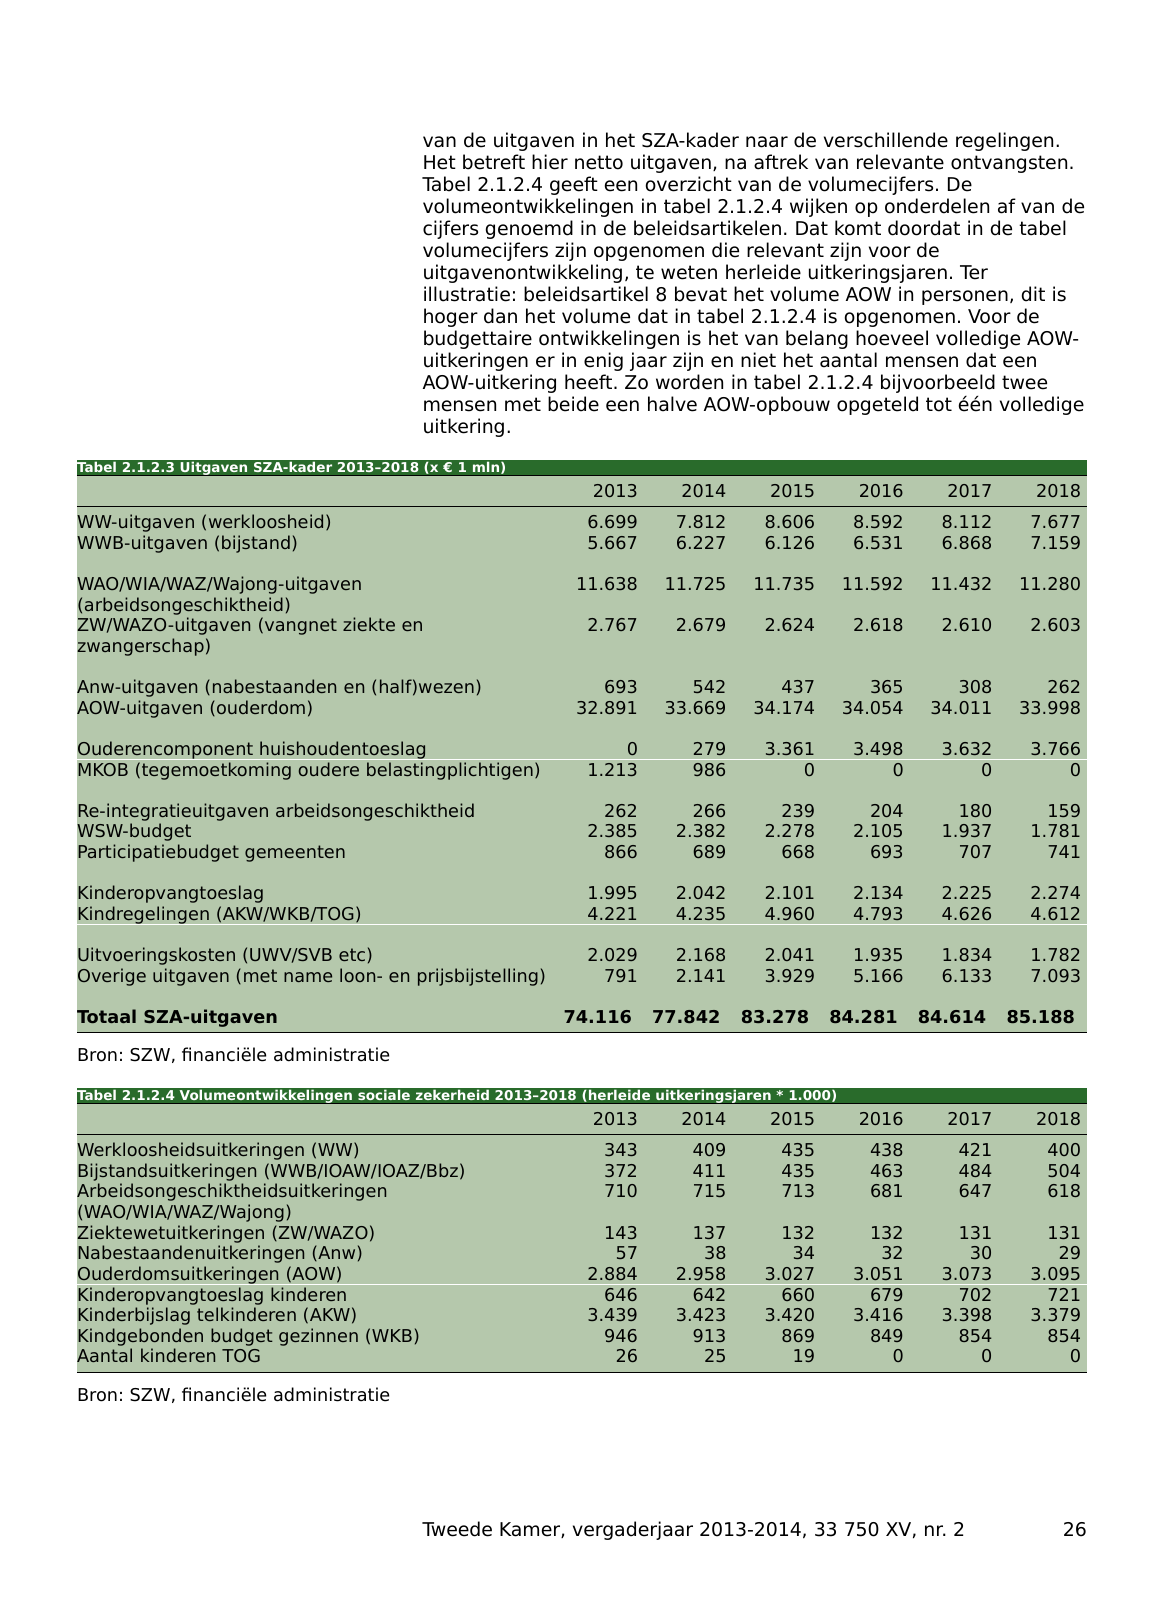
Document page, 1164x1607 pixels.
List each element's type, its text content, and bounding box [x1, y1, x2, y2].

table_cell Kinderbijslag telkinderen (AKW) [77, 1305, 555, 1326]
table_cell 2.382 [644, 821, 732, 842]
table_cell 3.929 [732, 966, 821, 986]
table_cell Ziektewetuitkeringen (ZW/WAZO) [77, 1223, 555, 1243]
text van de uitgaven in het SZA-kader naar de verschillende regelingen. Het betreft hier netto uitgaven, na aftrek van relevante ontvangsten. Tabel 2.1.2.4 geeft een overzicht van de volumecijfers. De volumeontwikkelingen in tabel 2.1.2.4 wijken op onderdelen af van de cijfers genoemd in de beleidsartikelen. Dat komt doordat in de tabel volumecijfers zijn opgenomen die relevant zijn voor de uitgavenontwikkeling, te weten herleide uitkeringsjaren. Ter illustratie: beleidsartikel 8 bevat het volume AOW in personen, dit is hoger dan het volume dat in tabel 2.1.2.4 is opgenomen. Voor de budgettaire ontwikkelingen is het van belang hoeveel volledige AOW-uitkeringen er in enig jaar zijn en niet het aantal mensen dat een AOW-uitkering heeft. Zo worden in tabel 2.1.2.4 bijvoorbeeld twee mensen met beide een halve AOW-opbouw opgeteld tot één volledige uitkering. [422, 130, 1087, 438]
table_cell [555, 780, 644, 801]
table_cell 34.174 [732, 698, 821, 718]
table_cell [77, 986, 555, 1007]
table_cell 854 [909, 1326, 998, 1346]
table_cell 681 [821, 1181, 909, 1223]
table_cell 3.439 [555, 1305, 644, 1326]
table_cell [644, 986, 732, 1007]
table_cell 25 [644, 1346, 732, 1372]
table_cell 11.280 [998, 574, 1087, 615]
table_cell 3.379 [998, 1305, 1087, 1326]
table_cell 721 [998, 1285, 1087, 1305]
table_cell 679 [821, 1285, 909, 1305]
table_cell ZW/WAZO-uitgaven (vangnet ziekte en zwangerschap) [77, 615, 555, 656]
table_cell 5.166 [821, 966, 909, 986]
table_cell 409 [644, 1135, 732, 1161]
table_cell 131 [909, 1223, 998, 1243]
table_cell 3.423 [644, 1305, 732, 1326]
table_cell 3.027 [732, 1264, 821, 1284]
table_cell 1.937 [909, 821, 998, 842]
table_cell [998, 553, 1087, 574]
table_cell [821, 780, 909, 801]
table_cell [732, 656, 821, 677]
table_cell 2016 [821, 1104, 909, 1134]
table_cell 32.891 [555, 698, 644, 718]
table_cell Uitvoeringskosten (UWV/SVB etc) [77, 945, 555, 966]
table_cell [77, 1104, 555, 1134]
table_cell 19 [732, 1346, 821, 1372]
table_cell 2016 [821, 476, 909, 506]
table_cell 6.227 [644, 533, 732, 553]
table_cell Kindgebonden budget gezinnen (WKB) [77, 1326, 555, 1346]
table_cell 77.842 [644, 1007, 732, 1032]
table_cell [644, 553, 732, 574]
table_cell 2.958 [644, 1264, 732, 1284]
table_cell [555, 986, 644, 1007]
table_cell 504 [998, 1161, 1087, 1181]
table_cell 11.638 [555, 574, 644, 615]
table_cell 435 [732, 1161, 821, 1181]
table_cell 11.432 [909, 574, 998, 615]
table_cell 660 [732, 1285, 821, 1305]
table_cell 2.624 [732, 615, 821, 656]
table_cell Nabestaandenuitkeringen (Anw) [77, 1243, 555, 1264]
table_cell 4.235 [644, 904, 732, 924]
table_cell 131 [998, 1223, 1087, 1243]
table_header Tabel 2.1.2.4 Volumeontwikkelingen sociale zekerheid 2013–2018 (herleide uitkeringsjaren * 1.000) [77, 1088, 1087, 1103]
table_cell [555, 656, 644, 677]
table_cell 266 [644, 801, 732, 821]
table_cell 3.420 [732, 1305, 821, 1326]
table_cell 2.767 [555, 615, 644, 656]
table_cell 1.781 [998, 821, 1087, 842]
table_cell 83.278 [732, 1007, 821, 1032]
table_cell [555, 718, 644, 739]
table_cell Re-integratieuitgaven arbeidsongeschiktheid [77, 801, 555, 821]
table_cell 34.054 [821, 698, 909, 718]
table_cell 3.095 [998, 1264, 1087, 1284]
table_cell 4.793 [821, 904, 909, 924]
table_cell 26 [555, 1346, 644, 1372]
table_cell Ouderdomsuitkeringen (AOW) [77, 1264, 555, 1284]
table_cell 693 [821, 842, 909, 863]
table_cell [821, 553, 909, 574]
table_cell 84.281 [821, 1007, 909, 1032]
table_cell 3.361 [732, 739, 821, 759]
table_cell 0 [555, 739, 644, 759]
table_cell 707 [909, 842, 998, 863]
table_cell [821, 656, 909, 677]
table_cell 2.041 [732, 945, 821, 966]
table_cell 132 [821, 1223, 909, 1243]
table_cell 400 [998, 1135, 1087, 1161]
table_cell 33.998 [998, 698, 1087, 718]
table_cell 849 [821, 1326, 909, 1346]
table_cell 33.669 [644, 698, 732, 718]
table_cell 3.416 [821, 1305, 909, 1326]
table_cell 7.677 [998, 507, 1087, 533]
table_cell [732, 925, 821, 945]
table_cell 3.073 [909, 1264, 998, 1284]
table_cell 0 [821, 1346, 909, 1372]
table_cell [644, 718, 732, 739]
table_cell 1.782 [998, 945, 1087, 966]
table_cell 421 [909, 1135, 998, 1161]
table_cell 713 [732, 1181, 821, 1223]
table_cell [909, 986, 998, 1007]
table_cell 279 [644, 739, 732, 759]
table_cell [998, 656, 1087, 677]
table_cell 986 [644, 760, 732, 780]
table_cell 34 [732, 1243, 821, 1264]
table_cell 11.735 [732, 574, 821, 615]
table_cell [644, 863, 732, 883]
table_cell 438 [821, 1135, 909, 1161]
table_cell 84.614 [909, 1007, 998, 1032]
table_cell [732, 553, 821, 574]
table_cell 2.141 [644, 966, 732, 986]
table_cell 204 [821, 801, 909, 821]
table_cell 4.612 [998, 904, 1087, 924]
table_cell Arbeidsongeschiktheidsuitkeringen (WAO/WIA/WAZ/Wajong) [77, 1181, 555, 1223]
table_cell 3.398 [909, 1305, 998, 1326]
table_cell [732, 986, 821, 1007]
table_cell [77, 553, 555, 574]
table_cell 372 [555, 1161, 644, 1181]
table_cell [77, 718, 555, 739]
table_cell MKOB (tegemoetkoming oudere belastingplichtigen) [77, 760, 555, 780]
table_cell 2017 [909, 476, 998, 506]
table_cell 38 [644, 1243, 732, 1264]
table_cell WWB-uitgaven (bijstand) [77, 533, 555, 553]
table_cell [998, 986, 1087, 1007]
table_cell 869 [732, 1326, 821, 1346]
table_cell 0 [909, 760, 998, 780]
table_cell 913 [644, 1326, 732, 1346]
table_cell [644, 925, 732, 945]
table_cell Bron: SZW, financiële administratie [77, 1373, 1087, 1405]
table_cell [555, 925, 644, 945]
table_cell 262 [998, 677, 1087, 698]
table_cell 542 [644, 677, 732, 698]
table_cell 308 [909, 677, 998, 698]
table_cell 2013 [555, 1104, 644, 1134]
table_cell 11.592 [821, 574, 909, 615]
table_cell 2.274 [998, 883, 1087, 904]
table_cell 2.105 [821, 821, 909, 842]
table_cell 3.498 [821, 739, 909, 759]
table_cell 1.834 [909, 945, 998, 966]
table_cell [998, 863, 1087, 883]
table_cell [77, 863, 555, 883]
table_cell 702 [909, 1285, 998, 1305]
table_cell 741 [998, 842, 1087, 863]
table_cell 5.667 [555, 533, 644, 553]
table_cell 3.766 [998, 739, 1087, 759]
table_cell 2.168 [644, 945, 732, 966]
table_cell Ouderencomponent huishoudentoeslag [77, 739, 555, 759]
table_cell 7.812 [644, 507, 732, 533]
table_cell 239 [732, 801, 821, 821]
table_cell 618 [998, 1181, 1087, 1223]
table_cell Totaal SZA-uitgaven [77, 1007, 555, 1032]
table_cell [644, 656, 732, 677]
table_cell 2015 [732, 1104, 821, 1134]
table_cell 3.051 [821, 1264, 909, 1284]
table_cell 411 [644, 1161, 732, 1181]
table_cell 365 [821, 677, 909, 698]
table_cell 180 [909, 801, 998, 821]
table_cell [909, 925, 998, 945]
table_cell AOW-uitgaven (ouderdom) [77, 698, 555, 718]
table_cell 646 [555, 1285, 644, 1305]
table_cell 3.632 [909, 739, 998, 759]
table_cell WW-uitgaven (werkloosheid) [77, 507, 555, 533]
table_cell 137 [644, 1223, 732, 1243]
table_cell 132 [732, 1223, 821, 1243]
table_cell 8.606 [732, 507, 821, 533]
table_cell 2018 [998, 476, 1087, 506]
table_cell [821, 863, 909, 883]
table_cell 2014 [644, 1104, 732, 1134]
table_cell [555, 553, 644, 574]
table_cell 4.221 [555, 904, 644, 924]
table_cell [998, 718, 1087, 739]
table_cell 11.725 [644, 574, 732, 615]
table_cell [732, 780, 821, 801]
table_cell 484 [909, 1161, 998, 1181]
table_cell 791 [555, 966, 644, 986]
table_cell 2.029 [555, 945, 644, 966]
table_cell [821, 925, 909, 945]
table_cell [909, 780, 998, 801]
table_cell 2.618 [821, 615, 909, 656]
table_cell Participatiebudget gemeenten [77, 842, 555, 863]
table_cell 57 [555, 1243, 644, 1264]
table_cell 343 [555, 1135, 644, 1161]
table_cell 866 [555, 842, 644, 863]
table_cell 2.610 [909, 615, 998, 656]
table_cell 6.126 [732, 533, 821, 553]
table_cell 0 [732, 760, 821, 780]
table_cell [998, 925, 1087, 945]
table_cell [77, 925, 555, 945]
table_cell [909, 863, 998, 883]
table_cell 2.042 [644, 883, 732, 904]
table_cell 1.213 [555, 760, 644, 780]
table_cell 2.884 [555, 1264, 644, 1284]
table_cell 2.134 [821, 883, 909, 904]
table_cell [77, 780, 555, 801]
table_cell 8.112 [909, 507, 998, 533]
table_cell 4.960 [732, 904, 821, 924]
table_cell 0 [998, 1346, 1087, 1372]
table_cell Werkloosheidsuitkeringen (WW) [77, 1135, 555, 1161]
table_cell 0 [909, 1346, 998, 1372]
table_cell 34.011 [909, 698, 998, 718]
table_cell 2017 [909, 1104, 998, 1134]
table_cell 2.278 [732, 821, 821, 842]
table_cell 7.159 [998, 533, 1087, 553]
table_cell [909, 553, 998, 574]
table_cell 715 [644, 1181, 732, 1223]
table_cell [821, 986, 909, 1007]
table_cell Bijstandsuitkeringen (WWB/IOAW/IOAZ/Bbz) [77, 1161, 555, 1181]
table_cell Kinderopvangtoeslag kinderen [77, 1285, 555, 1305]
table_cell 6.699 [555, 507, 644, 533]
table_cell 2.603 [998, 615, 1087, 656]
table_cell 668 [732, 842, 821, 863]
table_cell 1.995 [555, 883, 644, 904]
table_cell 143 [555, 1223, 644, 1243]
table_cell 946 [555, 1326, 644, 1346]
table_cell 2013 [555, 476, 644, 506]
table_cell 74.116 [555, 1007, 644, 1032]
table_header Tabel 2.1.2.3 Uitgaven SZA-kader 2013–2018 (x € 1 mln) [77, 460, 1087, 475]
table_cell 437 [732, 677, 821, 698]
table_cell 1.935 [821, 945, 909, 966]
table_cell 6.133 [909, 966, 998, 986]
table_cell 29 [998, 1243, 1087, 1264]
table_cell 2.679 [644, 615, 732, 656]
table_cell [998, 780, 1087, 801]
table_cell [909, 656, 998, 677]
table_cell 7.093 [998, 966, 1087, 986]
table_cell [644, 780, 732, 801]
table_cell 2014 [644, 476, 732, 506]
table_cell Overige uitgaven (met name loon- en prijsbijstelling) [77, 966, 555, 986]
table_cell WSW-budget [77, 821, 555, 842]
table_cell 647 [909, 1181, 998, 1223]
table_cell 8.592 [821, 507, 909, 533]
table_cell 0 [821, 760, 909, 780]
table_cell 710 [555, 1181, 644, 1223]
table_cell 32 [821, 1243, 909, 1264]
table_cell 463 [821, 1161, 909, 1181]
table_cell Kindregelingen (AKW/WKB/TOG) [77, 904, 555, 924]
table_cell Aantal kinderen TOG [77, 1346, 555, 1372]
table_cell 2.225 [909, 883, 998, 904]
table_cell [821, 718, 909, 739]
table_cell 689 [644, 842, 732, 863]
table_cell 2.101 [732, 883, 821, 904]
table_cell 2018 [998, 1104, 1087, 1134]
table_cell [909, 718, 998, 739]
table_cell [732, 718, 821, 739]
table_cell 435 [732, 1135, 821, 1161]
table_cell 30 [909, 1243, 998, 1264]
table_cell 85.188 [998, 1007, 1087, 1032]
table_cell 6.868 [909, 533, 998, 553]
table_cell 2015 [732, 476, 821, 506]
table_cell 6.531 [821, 533, 909, 553]
table_cell [77, 656, 555, 677]
table_cell 0 [998, 760, 1087, 780]
table_cell Bron: SZW, financiële administratie [77, 1033, 1087, 1066]
table_cell [555, 863, 644, 883]
table_cell WAO/WIA/WAZ/Wajong-uitgaven (arbeidsongeschiktheid) [77, 574, 555, 615]
table_cell 693 [555, 677, 644, 698]
table_cell 642 [644, 1285, 732, 1305]
table_cell 4.626 [909, 904, 998, 924]
table_cell Anw-uitgaven (nabestaanden en (half)wezen) [77, 677, 555, 698]
table_cell Kinderopvangtoeslag [77, 883, 555, 904]
table_cell 159 [998, 801, 1087, 821]
table_cell 854 [998, 1326, 1087, 1346]
table_cell [77, 476, 555, 506]
table_cell 262 [555, 801, 644, 821]
table_cell 2.385 [555, 821, 644, 842]
table_cell [732, 863, 821, 883]
